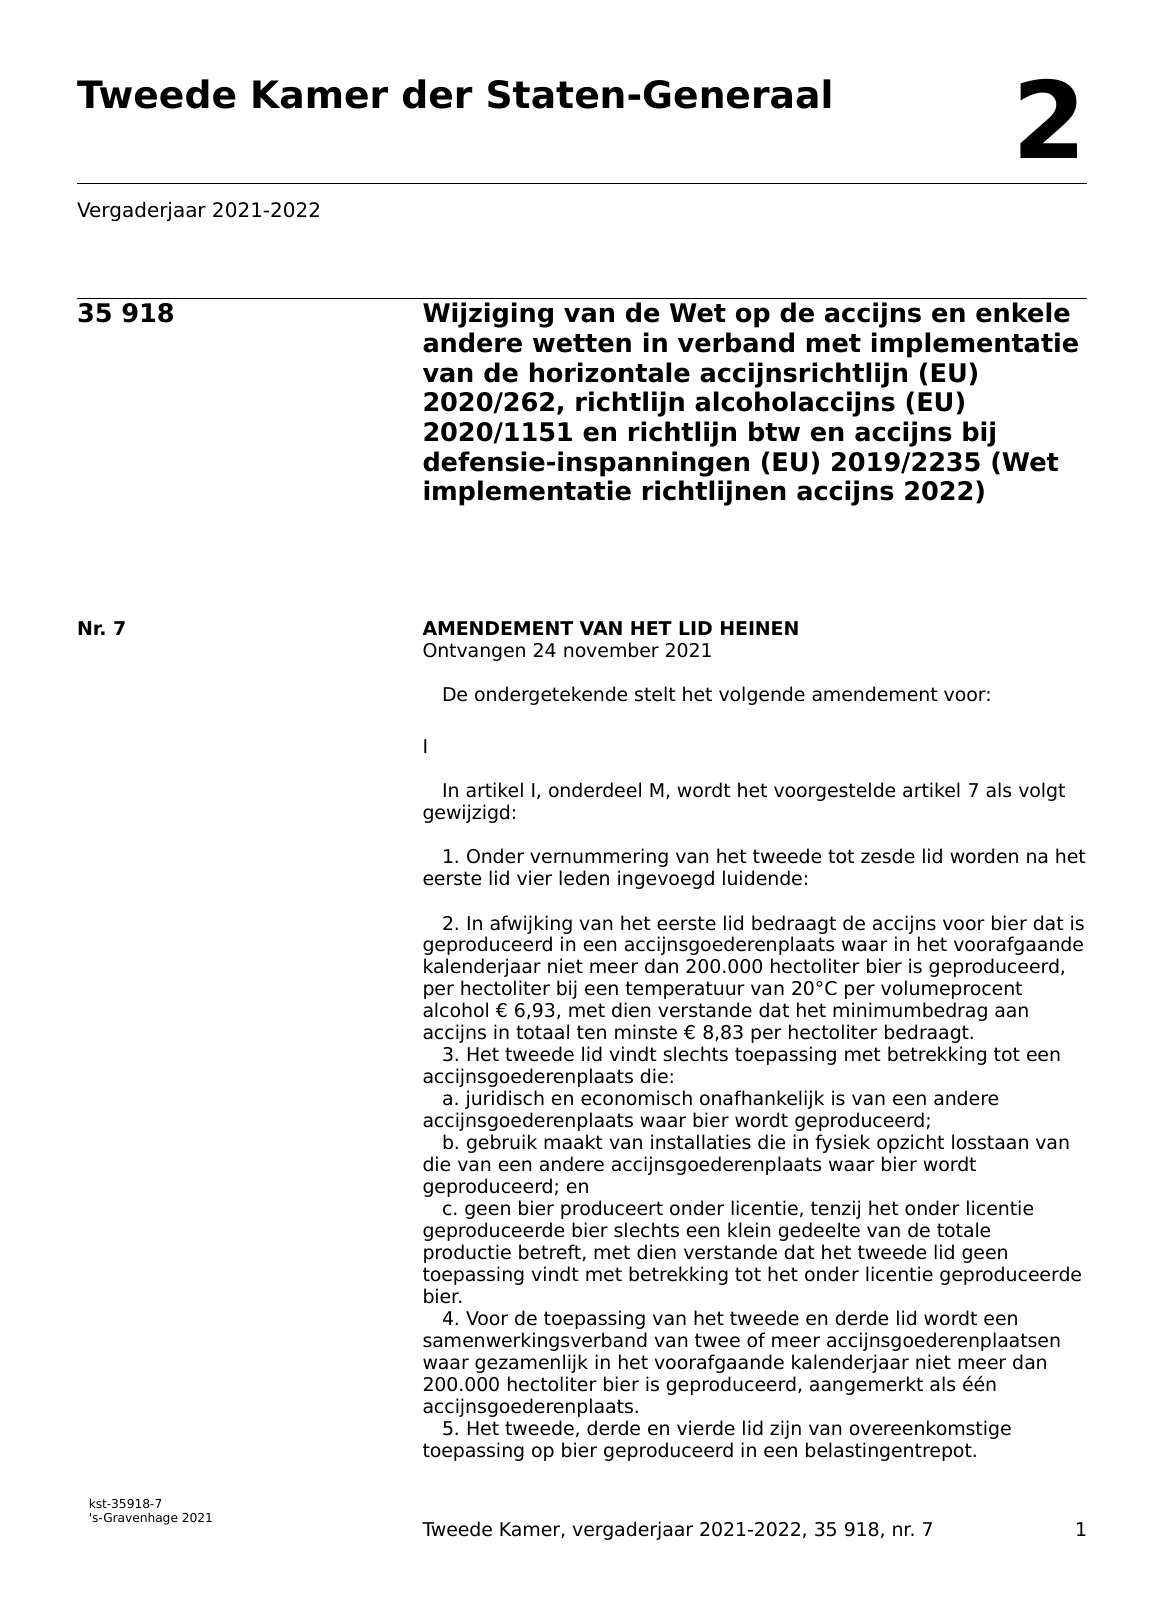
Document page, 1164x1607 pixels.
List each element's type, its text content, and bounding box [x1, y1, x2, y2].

subtitle 35 918 Wijziging van de Wet op de accijns en enkele andere wetten in verband met implementatie van de horizontale accijnsrichtlijn (EU) 2020/262, richtlijn alcoholaccijns (EU) 2020/1151 en richtlijn btw en accijns bij defensie-inspanningen (EU) 2019/2235 (Wet implementatie richtlijnen accijns 2022) [77, 299, 1087, 507]
table_cell Vergaderjaar 2021-2022 [77, 184, 1087, 298]
text 2. In afwijking van het eerste lid bedraagt de accijns voor bier dat is geproduceerd in een accijnsgoederenplaats waar in het voorafgaande kalenderjaar niet meer dan 200.000 hectoliter bier is geproduceerd, per hectoliter bij een temperatuur van 20°C per volumeprocent alcohol € 6,93, met dien verstande dat het minimumbedrag aan accijns in totaal ten minste € 8,83 per hectoliter bedraagt. [422, 912, 1087, 1044]
table_header Tweede Kamer der Staten-Generaal [77, 59, 886, 183]
subtitle I [422, 736, 1087, 758]
text 1. Onder vernummering van het tweede tot zesde lid worden na het eerste lid vier leden ingevoegd luidende: [422, 846, 1087, 890]
text De ondergetekende stelt het volgende amendement voor: [422, 684, 1087, 706]
text 's-Gravenhage 2021 [88, 1511, 323, 1525]
subtitle Nr. 7 AMENDEMENT VAN HET LID HEINEN [77, 618, 1087, 640]
text Ontvangen 24 november 2021 [422, 640, 1087, 662]
text kst-35918-7 [88, 1497, 323, 1511]
text 5. Het tweede, derde en vierde lid zijn van overeenkomstige toepassing op bier geproduceerd in een belastingentrepot. [422, 1418, 1087, 1462]
text 4. Voor de toepassing van het tweede en derde lid wordt een samenwerkingsverband van twee of meer accijnsgoederenplaatsen waar gezamenlijk in het voorafgaande kalenderjaar niet meer dan 200.000 hectoliter bier is geproduceerd, aangemerkt als één accijnsgoederenplaats. [422, 1308, 1087, 1418]
text 3. Het tweede lid vindt slechts toepassing met betrekking tot een accijnsgoederenplaats die: [422, 1044, 1087, 1088]
text c. geen bier produceert onder licentie, tenzij het onder licentie geproduceerde bier slechts een klein gedeelte van de totale productie betreft, met dien verstande dat het tweede lid geen toepassing vindt met betrekking tot het onder licentie geproduceerde bier. [422, 1198, 1087, 1308]
text b. gebruik maakt van installaties die in fysiek opzicht losstaan van die van een andere accijnsgoederenplaats waar bier wordt geproduceerd; en [422, 1132, 1087, 1198]
table_header 2 [886, 59, 1087, 183]
text In artikel I, onderdeel M, wordt het voorgestelde artikel 7 als volgt gewijzigd: [422, 780, 1087, 824]
text a. juridisch en economisch onafhankelijk is van een andere accijnsgoederenplaats waar bier wordt geproduceerd; [422, 1088, 1087, 1132]
